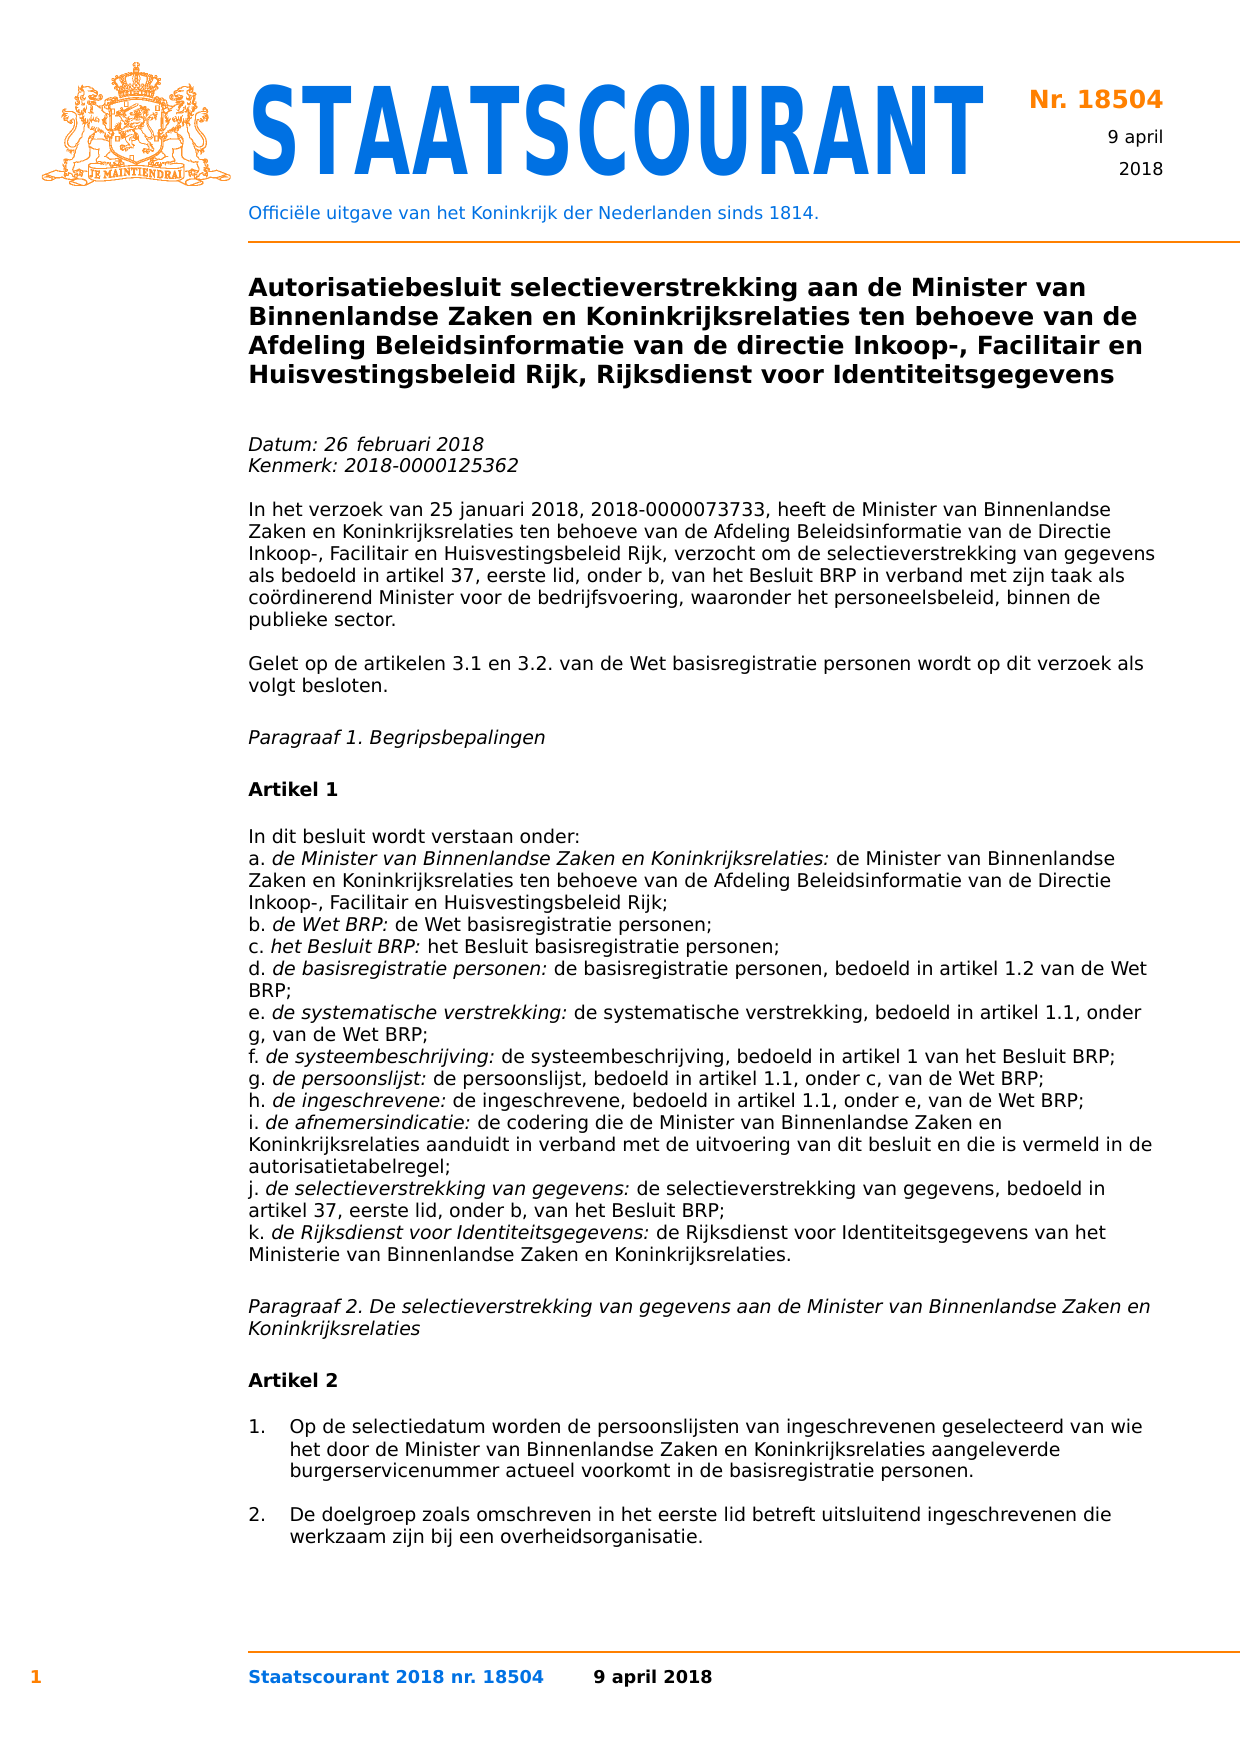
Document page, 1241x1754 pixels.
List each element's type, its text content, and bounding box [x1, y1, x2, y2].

subtitle Artikel 1 [248, 779, 1163, 801]
text h. de ingeschrevene: de ingeschrevene, bedoeld in artikel 1.1, onder e, van de Wet BRP; [248, 1090, 1163, 1112]
text e. de systematische verstrekking: de systematische verstrekking, bedoeld in artikel 1.1, onder g, van de Wet BRP; [248, 1002, 1163, 1046]
text i. de afnemersindicatie: de codering die de Minister van Binnenlandse Zaken en Koninkrijksrelaties aanduidt in verband met de uitvoering van dit besluit en die is vermeld in de autorisatietabelregel; [248, 1112, 1163, 1178]
subtitle Autorisatiebesluit selectieverstrekking aan de Minister van Binnenlandse Zaken en Koninkrijksrelaties ten behoeve van de Afdeling Beleidsinformatie van de directie Inkoop-, Facilitair en Huisvestingsbeleid Rijk, Rijksdienst voor Identiteitsgegevens [248, 273, 1163, 390]
table_cell Officiële uitgave van het Koninkrijk der Nederlanden sinds 1814. [248, 203, 1240, 241]
text 2. De doelgroep zoals omschreven in het eerste lid betreft uitsluitend ingeschrevenen die werkzaam zijn bij een overheidsorganisatie. [248, 1504, 1163, 1548]
text a. de Minister van Binnenlandse Zaken en Koninkrijksrelaties: de Minister van Binnenlandse Zaken en Koninkrijksrelaties ten behoeve van de Afdeling Beleidsinformatie van de Directie Inkoop-, Facilitair en Huisvestingsbeleid Rijk; [248, 848, 1163, 914]
text d. de basisregistratie personen: de basisregistratie personen, bedoeld in artikel 1.2 van de Wet BRP; [248, 958, 1163, 1002]
text g. de persoonslijst: de persoonslijst, bedoeld in artikel 1.1, onder c, van de Wet BRP; [248, 1068, 1163, 1090]
picture [41, 62, 231, 186]
text k. de Rijksdienst voor Identiteitsgegevens: de Rijksdienst voor Identiteitsgegevens van het Ministerie van Binnenlandse Zaken en Koninkrijksrelaties. [248, 1222, 1163, 1266]
text 1. Op de selectiedatum worden de persoonslijsten van ingeschrevenen geselecteerd van wie het door de Minister van Binnenlandse Zaken en Koninkrijksrelaties aangeleverde burgerservicenummer actueel voorkomt in de basisregistratie personen. [248, 1416, 1163, 1482]
subtitle Artikel 2 [248, 1369, 1163, 1391]
text b. de Wet BRP: de Wet basisregistratie personen; [248, 914, 1163, 936]
subtitle Paragraaf 1. Begripsbepalingen [248, 727, 1163, 749]
text Gelet op de artikelen 3.1 en 3.2. van de Wet basisregistratie personen wordt op dit verzoek als volgt besloten. [248, 653, 1163, 697]
text In het verzoek van 25 januari 2018, 2018-0000073733, heeft de Minister van Binnenlandse Zaken en Koninkrijksrelaties ten behoeve van de Afdeling Beleidsinformatie van de Directie Inkoop-, Facilitair en Huisvestingsbeleid Rijk, verzocht om de selectieverstrekking van gegevens als bedoeld in artikel 37, eerste lid, onder b, van het Besluit BRP in verband met zijn taak als coördinerend Minister voor de bedrijfsvoering, waaronder het personeelsbeleid, binnen de publieke sector. [248, 499, 1163, 631]
table_header [25, 62, 248, 241]
text In dit besluit wordt verstaan onder: [248, 826, 1163, 848]
table_header STAATSCOURANT [248, 62, 998, 203]
text j. de selectieverstrekking van gegevens: de selectieverstrekking van gegevens, bedoeld in artikel 37, eerste lid, onder b, van het Besluit BRP; [248, 1178, 1163, 1222]
table_cell 9 april [998, 121, 1240, 153]
text f. de systeembeschrijving: de systeembeschrijving, bedoeld in artikel 1 van het Besluit BRP; [248, 1046, 1163, 1068]
text Kenmerk: 2018-0000125362 [248, 455, 1163, 477]
subtitle Paragraaf 2. De selectieverstrekking van gegevens aan de Minister van Binnenlandse Zaken en Koninkrijksrelaties [248, 1296, 1163, 1339]
text c. het Besluit BRP: het Besluit basisregistratie personen; [248, 936, 1163, 958]
table_header Nr. 18504 [998, 62, 1240, 121]
table_cell 2018 [998, 153, 1240, 203]
text Datum: 26 februari 2018 [248, 433, 1163, 455]
